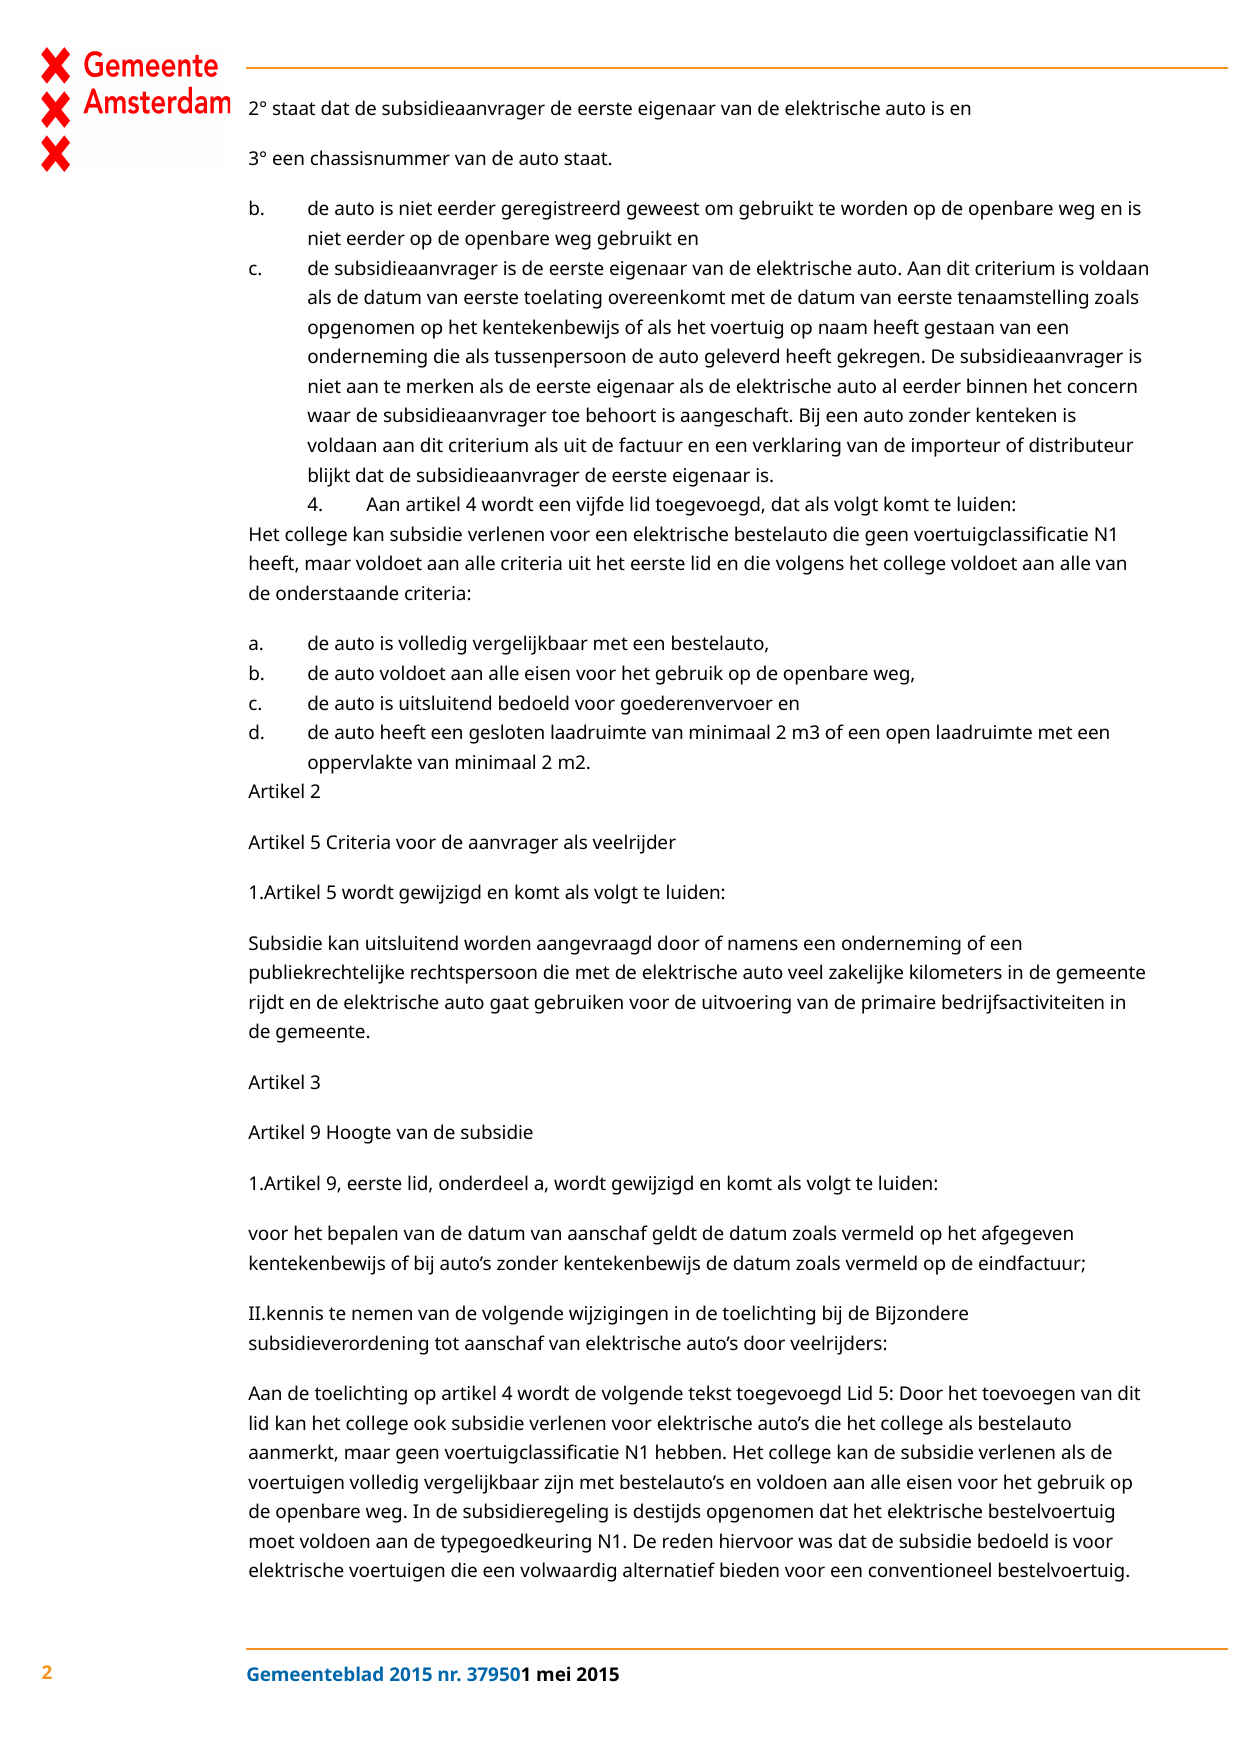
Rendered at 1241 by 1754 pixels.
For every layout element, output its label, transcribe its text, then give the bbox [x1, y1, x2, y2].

list de auto is niet eerder geregistreerd geweest om gebruikt te worden op de openbare weg en is niet eerder op de openbare weg gebruikt en [248, 196, 1152, 251]
text 2° staat dat de subsidieaanvrager de eerste eigenaar van de elektrische auto is en [248, 95, 1152, 121]
text Aan de toelichting op artikel 4 wordt de volgende tekst toegevoegd Lid 5: Door het toevoegen van dit lid kan het college ook subsidie verlenen voor elektrische auto’s die het college als bestelauto aanmerkt, maar geen voertuigclassificatie N1 hebben. Het college kan de subsidie verlenen als de voertuigen volledig vergelijkbaar zijn met bestelauto’s en voldoen aan alle eisen voor het gebruik op de openbare weg. In de subsidieregeling is destijds opgenomen dat het elektrische bestelvoertuig moet voldoen aan de typegoedkeuring N1. De reden hiervoor was dat de subsidie bedoeld is voor elektrische voertuigen die een volwaardig alternatief bieden voor een conventioneel bestelvoertuig. [248, 1380, 1152, 1583]
text II.kennis te nemen van de volgende wijzigingen in de toelichting bij de Bijzondere subsidieverordening tot aanschaf van elektrische auto’s door veelrijders: [248, 1300, 1152, 1356]
list de auto is uitsluitend bedoeld voor goederenvervoer en [248, 690, 1152, 716]
text 1.Artikel 9, eerste lid, onderdeel a, wordt gewijzigd en komt als volgt te luiden: [248, 1170, 1152, 1196]
text Het college kan subsidie verlenen voor een elektrische bestelauto die geen voertuigclassificatie N1 heeft, maar voldoet aan alle criteria uit het eerste lid en die volgens het college voldoet aan alle van de onderstaande criteria: [248, 521, 1152, 606]
list de auto is volledig vergelijkbaar met een bestelauto, [248, 631, 1152, 656]
picture [41, 47, 231, 172]
text Artikel 2 [248, 778, 1152, 804]
text Artikel 3 [248, 1069, 1152, 1095]
list Aan artikel 4 wordt een vijfde lid toegevoegd, dat als volgt komt te luiden: [307, 491, 1152, 517]
text voor het bepalen van de datum van aanschaf geldt de datum zoals vermeld op het afgegeven kentekenbewijs of bij auto’s zonder kentekenbewijs de datum zoals vermeld op de eindfactuur; [248, 1220, 1152, 1276]
list de subsidieaanvrager is de eerste eigenaar van de elektrische auto. Aan dit criterium is voldaan als de datum van eerste toelating overeenkomt met de datum van eerste tenaamstelling zoals opgenomen op het kentekenbewijs of als het voertuig op naam heeft gestaan van een onderneming die als tussenpersoon de auto geleverd heeft gekregen. De subsidieaanvrager is niet aan te merken als de eerste eigenaar als de elektrische auto al eerder binnen het concern waar de subsidieaanvrager toe behoort is aangeschaft. Bij een auto zonder kenteken is voldaan aan dit criterium als uit de factuur en een verklaring van de importeur of distributeur blijkt dat de subsidieaanvrager de eerste eigenaar is. [248, 255, 1152, 488]
text Artikel 5 Criteria voor de aanvrager als veelrijder [248, 829, 1152, 855]
text 1.Artikel 5 wordt gewijzigd en komt als volgt te luiden: [248, 879, 1152, 905]
list de auto heeft een gesloten laadruimte van minimaal 2 m3 of een open laadruimte met een oppervlakte van minimaal 2 m2. [248, 719, 1152, 775]
text 3° een chassisnummer van de auto staat. [248, 145, 1152, 171]
list de auto voldoet aan alle eisen voor het gebruik op de openbare weg, [248, 660, 1152, 686]
text Subsidie kan uitsluitend worden aangevraagd door of namens een onderneming of een publiekrechtelijke rechtspersoon die met de elektrische auto veel zakelijke kilometers in de gemeente rijdt en de elektrische auto gaat gebruiken voor de uitvoering van de primaire bedrijfsactiviteiten in de gemeente. [248, 930, 1152, 1044]
text Artikel 9 Hoogte van de subsidie [248, 1119, 1152, 1145]
